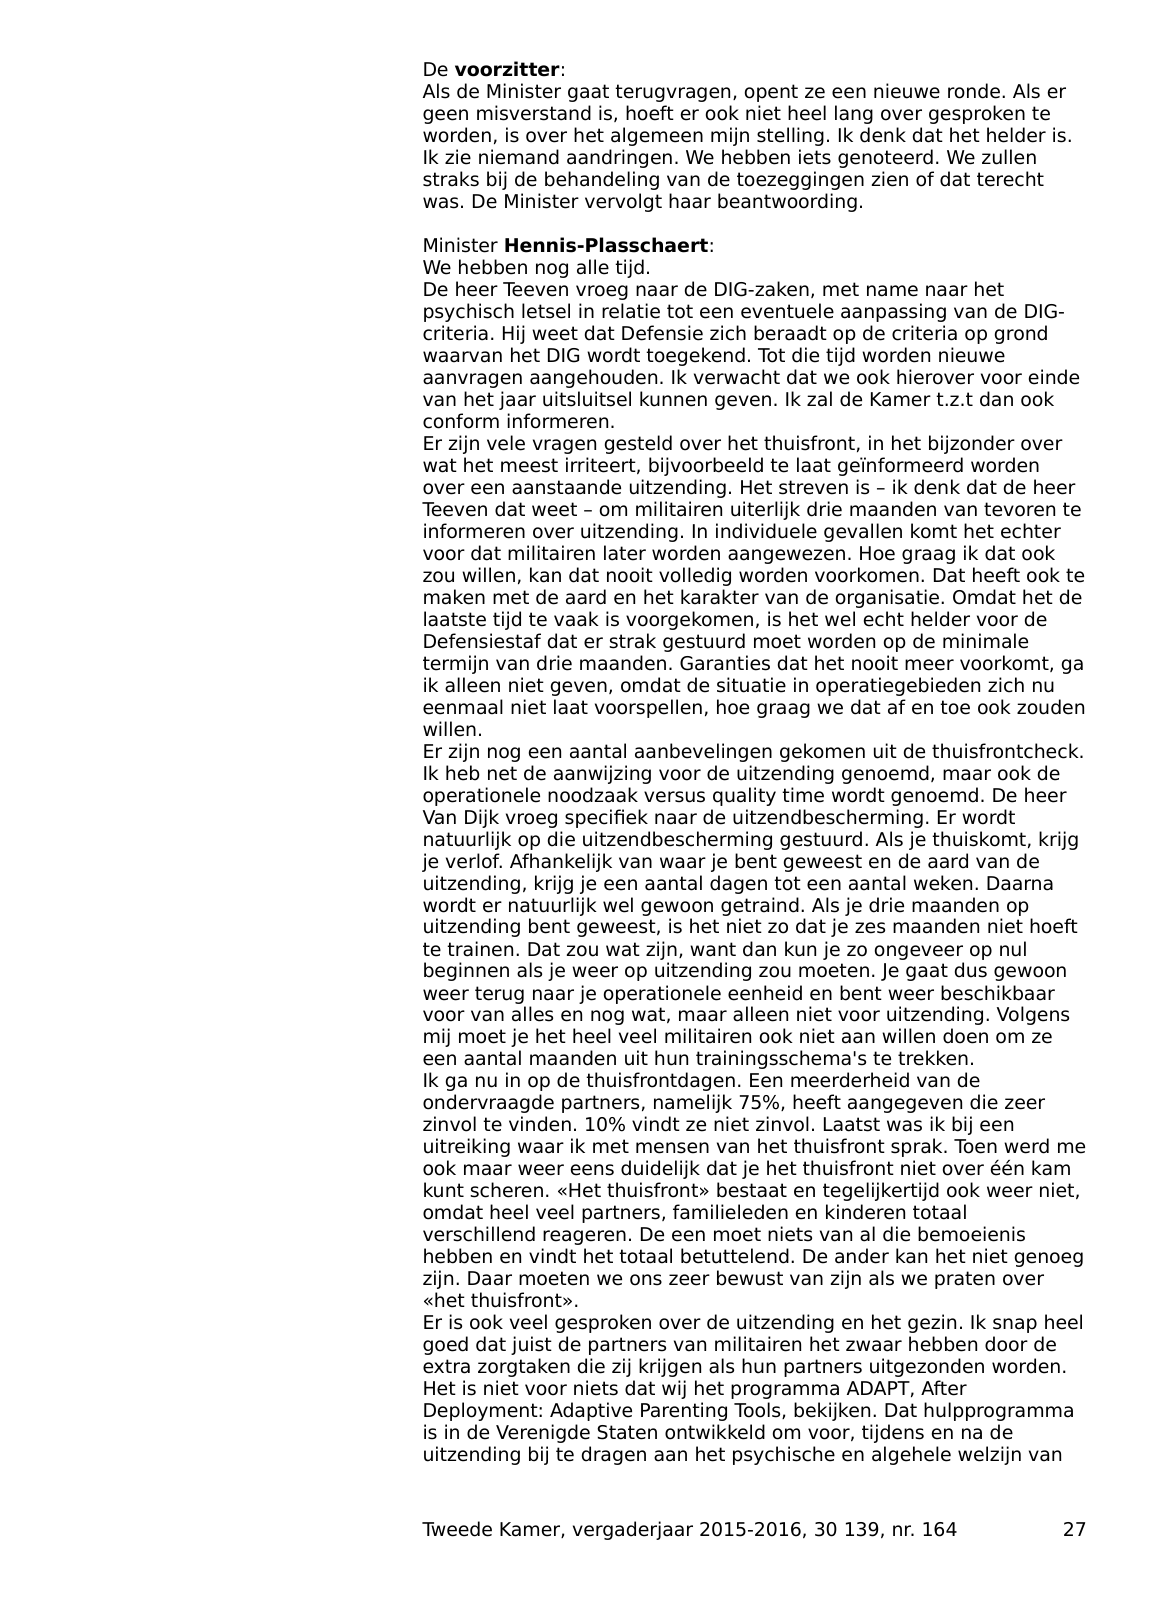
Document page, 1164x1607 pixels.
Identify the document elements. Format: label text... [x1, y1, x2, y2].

text Er zijn nog een aantal aanbevelingen gekomen uit de thuisfrontcheck. Ik heb net de aanwijzing voor de uitzending genoemd, maar ook de operationele noodzaak versus quality time wordt genoemd. De heer Van Dijk vroeg specifiek naar de uitzendbescherming. Er wordt natuurlijk op die uitzendbescherming gestuurd. Als je thuiskomt, krijg je verlof. Afhankelijk van waar je bent geweest en de aard van de uitzending, krijg je een aantal dagen tot een aantal weken. Daarna wordt er natuurlijk wel gewoon getraind. Als je drie maanden op uitzending bent geweest, is het niet zo dat je zes maanden niet hoeft te trainen. Dat zou wat zijn, want dan kun je zo ongeveer op nul beginnen als je weer op uitzending zou moeten. Je gaat dus gewoon weer terug naar je operationele eenheid en bent weer beschikbaar voor van alles en nog wat, maar alleen niet voor uitzending. Volgens mij moet je het heel veel militairen ook niet aan willen doen om ze een aantal maanden uit hun trainingsschema's te trekken. [422, 741, 1087, 1070]
text Als de Minister gaat terugvragen, opent ze een nieuwe ronde. Als er geen misverstand is, hoeft er ook niet heel lang over gesproken te worden, is over het algemeen mijn stelling. Ik denk dat het helder is. Ik zie niemand aandringen. We hebben iets genoteerd. We zullen straks bij de behandeling van de toezeggingen zien of dat terecht was. De Minister vervolgt haar beantwoording. [422, 81, 1087, 213]
text De heer Teeven vroeg naar de DIG-zaken, met name naar het psychisch letsel in relatie tot een eventuele aanpassing van de DIG-criteria. Hij weet dat Defensie zich beraadt op de criteria op grond waarvan het DIG wordt toegekend. Tot die tijd worden nieuwe aanvragen aangehouden. Ik verwacht dat we ook hierover voor einde van het jaar uitsluitsel kunnen geven. Ik zal de Kamer t.z.t dan ook conform informeren. [422, 279, 1087, 433]
text We hebben nog alle tijd. [422, 257, 1087, 279]
text Er zijn vele vragen gesteld over het thuisfront, in het bijzonder over wat het meest irriteert, bijvoorbeeld te laat geïnformeerd worden over een aanstaande uitzending. Het streven is – ik denk dat de heer Teeven dat weet – om militairen uiterlijk drie maanden van tevoren te informeren over uitzending. In individuele gevallen komt het echter voor dat militairen later worden aangewezen. Hoe graag ik dat ook zou willen, kan dat nooit volledig worden voorkomen. Dat heeft ook te maken met de aard en het karakter van de organisatie. Omdat het de laatste tijd te vaak is voorgekomen, is het wel echt helder voor de Defensiestaf dat er strak gestuurd moet worden op de minimale termijn van drie maanden. Garanties dat het nooit meer voorkomt, ga ik alleen niet geven, omdat de situatie in operatiegebieden zich nu eenmaal niet laat voorspellen, hoe graag we dat af en toe ook zouden willen. [422, 433, 1087, 741]
text Er is ook veel gesproken over de uitzending en het gezin. Ik snap heel goed dat juist de partners van militairen het zwaar hebben door de extra zorgtaken die zij krijgen als hun partners uitgezonden worden. Het is niet voor niets dat wij het programma ADAPT, After Deployment: Adaptive Parenting Tools, bekijken. Dat hulpprogramma is in de Verenigde Staten ontwikkeld om voor, tijdens en na de uitzending bij te dragen aan het psychische en algehele welzijn van [422, 1312, 1087, 1466]
text Minister Hennis-Plasschaert: [422, 235, 1087, 257]
text Ik ga nu in op de thuisfrontdagen. Een meerderheid van de ondervraagde partners, namelijk 75%, heeft aangegeven die zeer zinvol te vinden. 10% vindt ze niet zinvol. Laatst was ik bij een uitreiking waar ik met mensen van het thuisfront sprak. Toen werd me ook maar weer eens duidelijk dat je het thuisfront niet over één kam kunt scheren. «Het thuisfront» bestaat en tegelijkertijd ook weer niet, omdat heel veel partners, familieleden en kinderen totaal verschillend reageren. De een moet niets van al die bemoeienis hebben en vindt het totaal betuttelend. De ander kan het niet genoeg zijn. Daar moeten we ons zeer bewust van zijn als we praten over «het thuisfront». [422, 1070, 1087, 1312]
text De voorzitter: [422, 59, 1087, 81]
